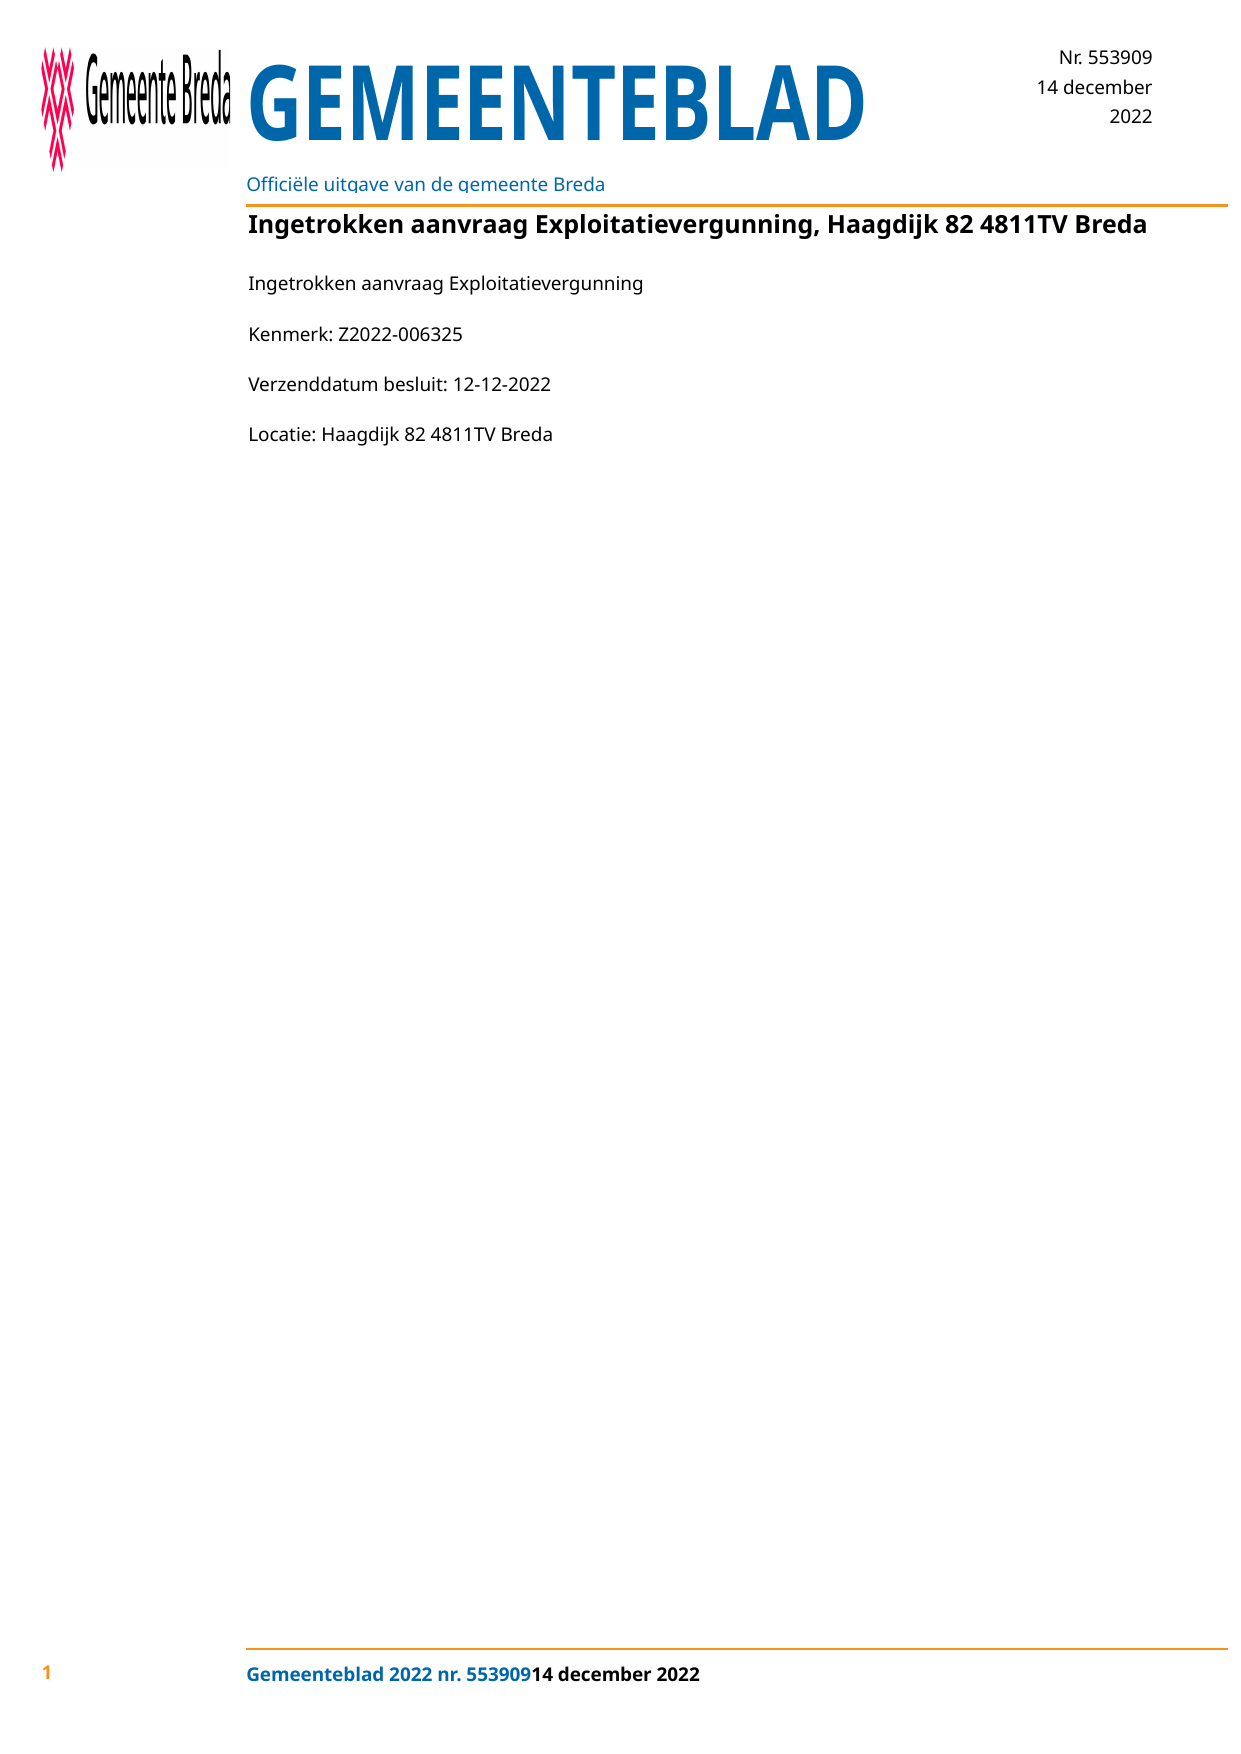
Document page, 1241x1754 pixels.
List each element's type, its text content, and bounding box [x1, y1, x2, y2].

text Ingetrokken aanvraag Exploitatievergunning, Haagdijk 82 4811TV Breda [248, 207, 1152, 241]
text Locatie: Haagdijk 82 4811TV Breda [248, 422, 1152, 447]
text Ingetrokken aanvraag Exploitatievergunning [248, 270, 1152, 296]
text Verzenddatum besluit: 12-12-2022 [248, 371, 1152, 397]
picture [41, 47, 231, 172]
text Kenmerk: Z2022-006325 [248, 321, 1152, 346]
